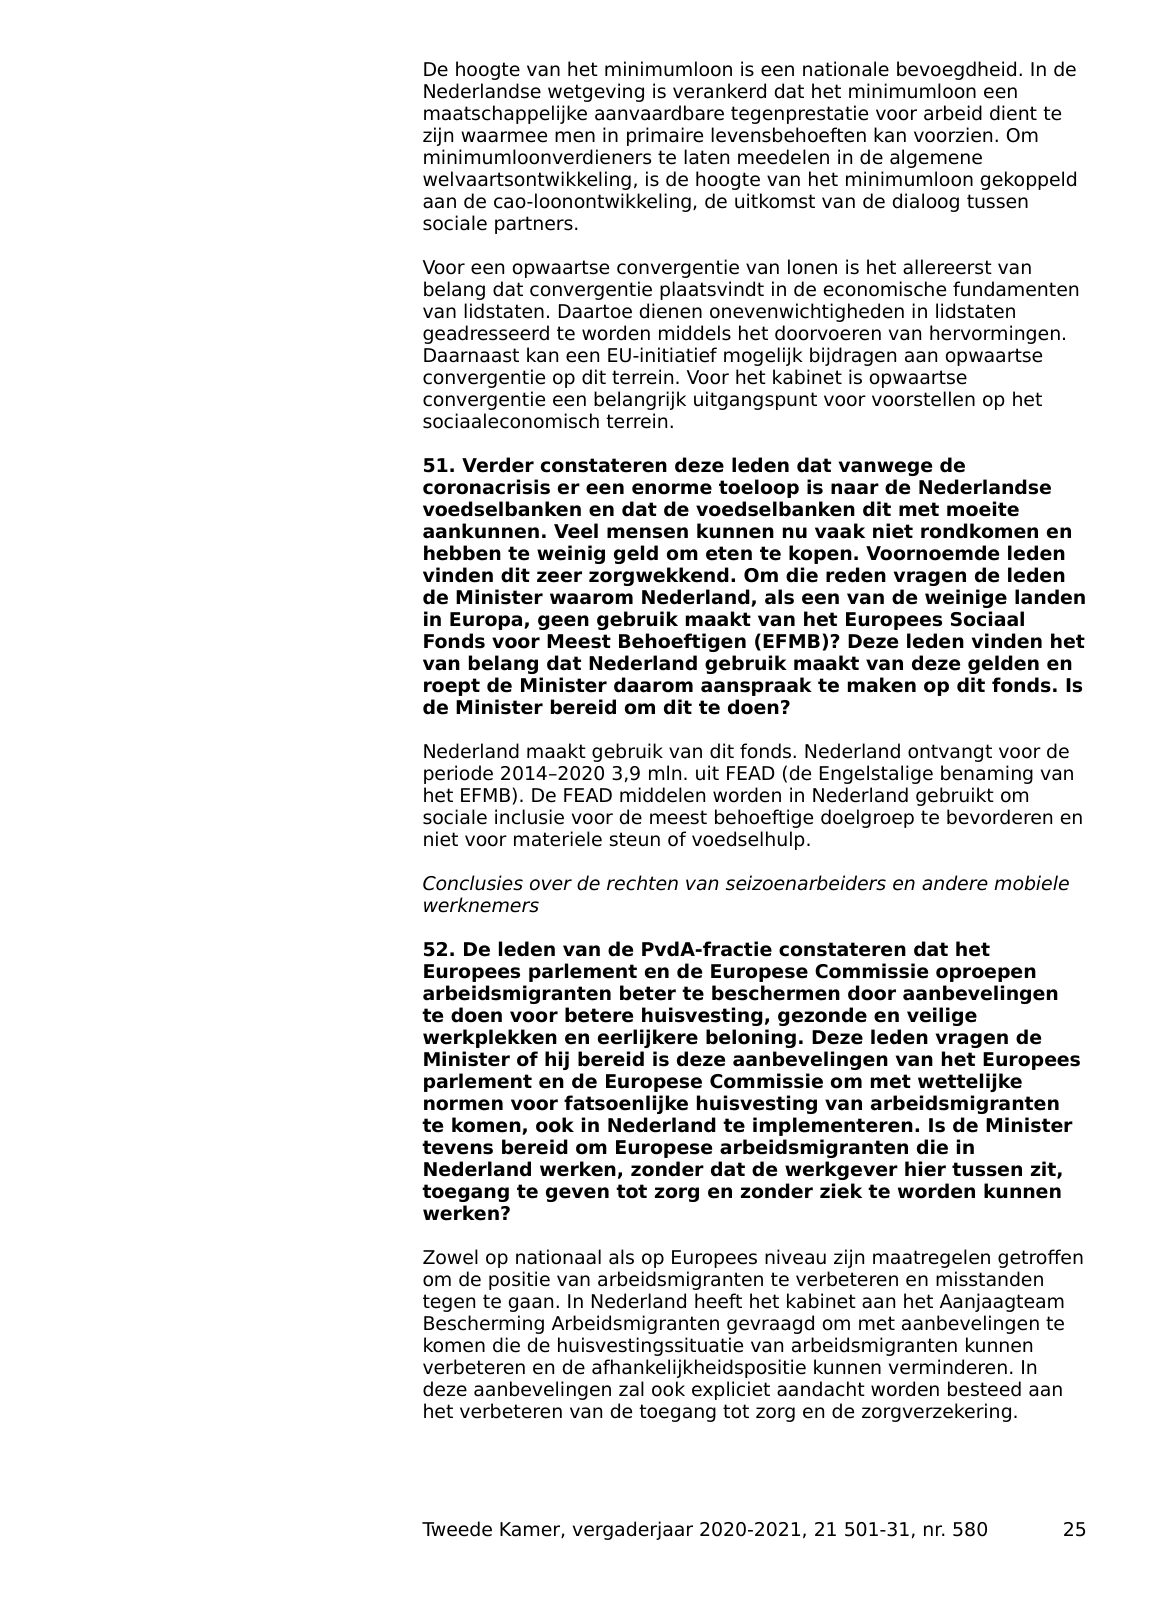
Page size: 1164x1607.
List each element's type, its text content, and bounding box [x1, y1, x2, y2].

text De hoogte van het minimumloon is een nationale bevoegdheid. In de Nederlandse wetgeving is verankerd dat het minimumloon een maatschappelijke aanvaardbare tegenprestatie voor arbeid dient te zijn waarmee men in primaire levensbehoeften kan voorzien. Om minimumloonverdieners te laten meedelen in de algemene welvaartsontwikkeling, is de hoogte van het minimumloon gekoppeld aan de cao-loonontwikkeling, de uitkomst van de dialoog tussen sociale partners. [422, 59, 1087, 235]
text Nederland maakt gebruik van dit fonds. Nederland ontvangt voor de periode 2014–2020 3,9 mln. uit FEAD (de Engelstalige benaming van het EFMB). De FEAD middelen worden in Nederland gebruikt om sociale inclusie voor de meest behoeftige doelgroep te bevorderen en niet voor materiele steun of voedselhulp. [422, 741, 1087, 851]
text 52. De leden van de PvdA-fractie constateren dat het Europees parlement en de Europese Commissie oproepen arbeidsmigranten beter te beschermen door aanbevelingen te doen voor betere huisvesting, gezonde en veilige werkplekken en eerlijkere beloning. Deze leden vragen de Minister of hij bereid is deze aanbevelingen van het Europees parlement en de Europese Commissie om met wettelijke normen voor fatsoenlijke huisvesting van arbeidsmigranten te komen, ook in Nederland te implementeren. Is de Minister tevens bereid om Europese arbeidsmigranten die in Nederland werken, zonder dat de werkgever hier tussen zit, toegang te geven tot zorg en zonder ziek te worden kunnen werken? [422, 939, 1087, 1225]
subtitle Conclusies over de rechten van seizoenarbeiders en andere mobiele werknemers [422, 873, 1087, 917]
text Voor een opwaartse convergentie van lonen is het allereerst van belang dat convergentie plaatsvindt in de economische fundamenten van lidstaten. Daartoe dienen onevenwichtigheden in lidstaten geadresseerd te worden middels het doorvoeren van hervormingen. Daarnaast kan een EU-initiatief mogelijk bijdragen aan opwaartse convergentie op dit terrein. Voor het kabinet is opwaartse convergentie een belangrijk uitgangspunt voor voorstellen op het sociaaleconomisch terrein. [422, 257, 1087, 433]
text Zowel op nationaal als op Europees niveau zijn maatregelen getroffen om de positie van arbeidsmigranten te verbeteren en misstanden tegen te gaan. In Nederland heeft het kabinet aan het Aanjaagteam Bescherming Arbeidsmigranten gevraagd om met aanbevelingen te komen die de huisvestingssituatie van arbeidsmigranten kunnen verbeteren en de afhankelijkheidspositie kunnen verminderen. In deze aanbevelingen zal ook expliciet aandacht worden besteed aan het verbeteren van de toegang tot zorg en de zorgverzekering. [422, 1247, 1087, 1423]
text 51. Verder constateren deze leden dat vanwege de coronacrisis er een enorme toeloop is naar de Nederlandse voedselbanken en dat de voedselbanken dit met moeite aankunnen. Veel mensen kunnen nu vaak niet rondkomen en hebben te weinig geld om eten te kopen. Voornoemde leden vinden dit zeer zorgwekkend. Om die reden vragen de leden de Minister waarom Nederland, als een van de weinige landen in Europa, geen gebruik maakt van het Europees Sociaal Fonds voor Meest Behoeftigen (EFMB)? Deze leden vinden het van belang dat Nederland gebruik maakt van deze gelden en roept de Minister daarom aanspraak te maken op dit fonds. Is de Minister bereid om dit te doen? [422, 455, 1087, 719]
